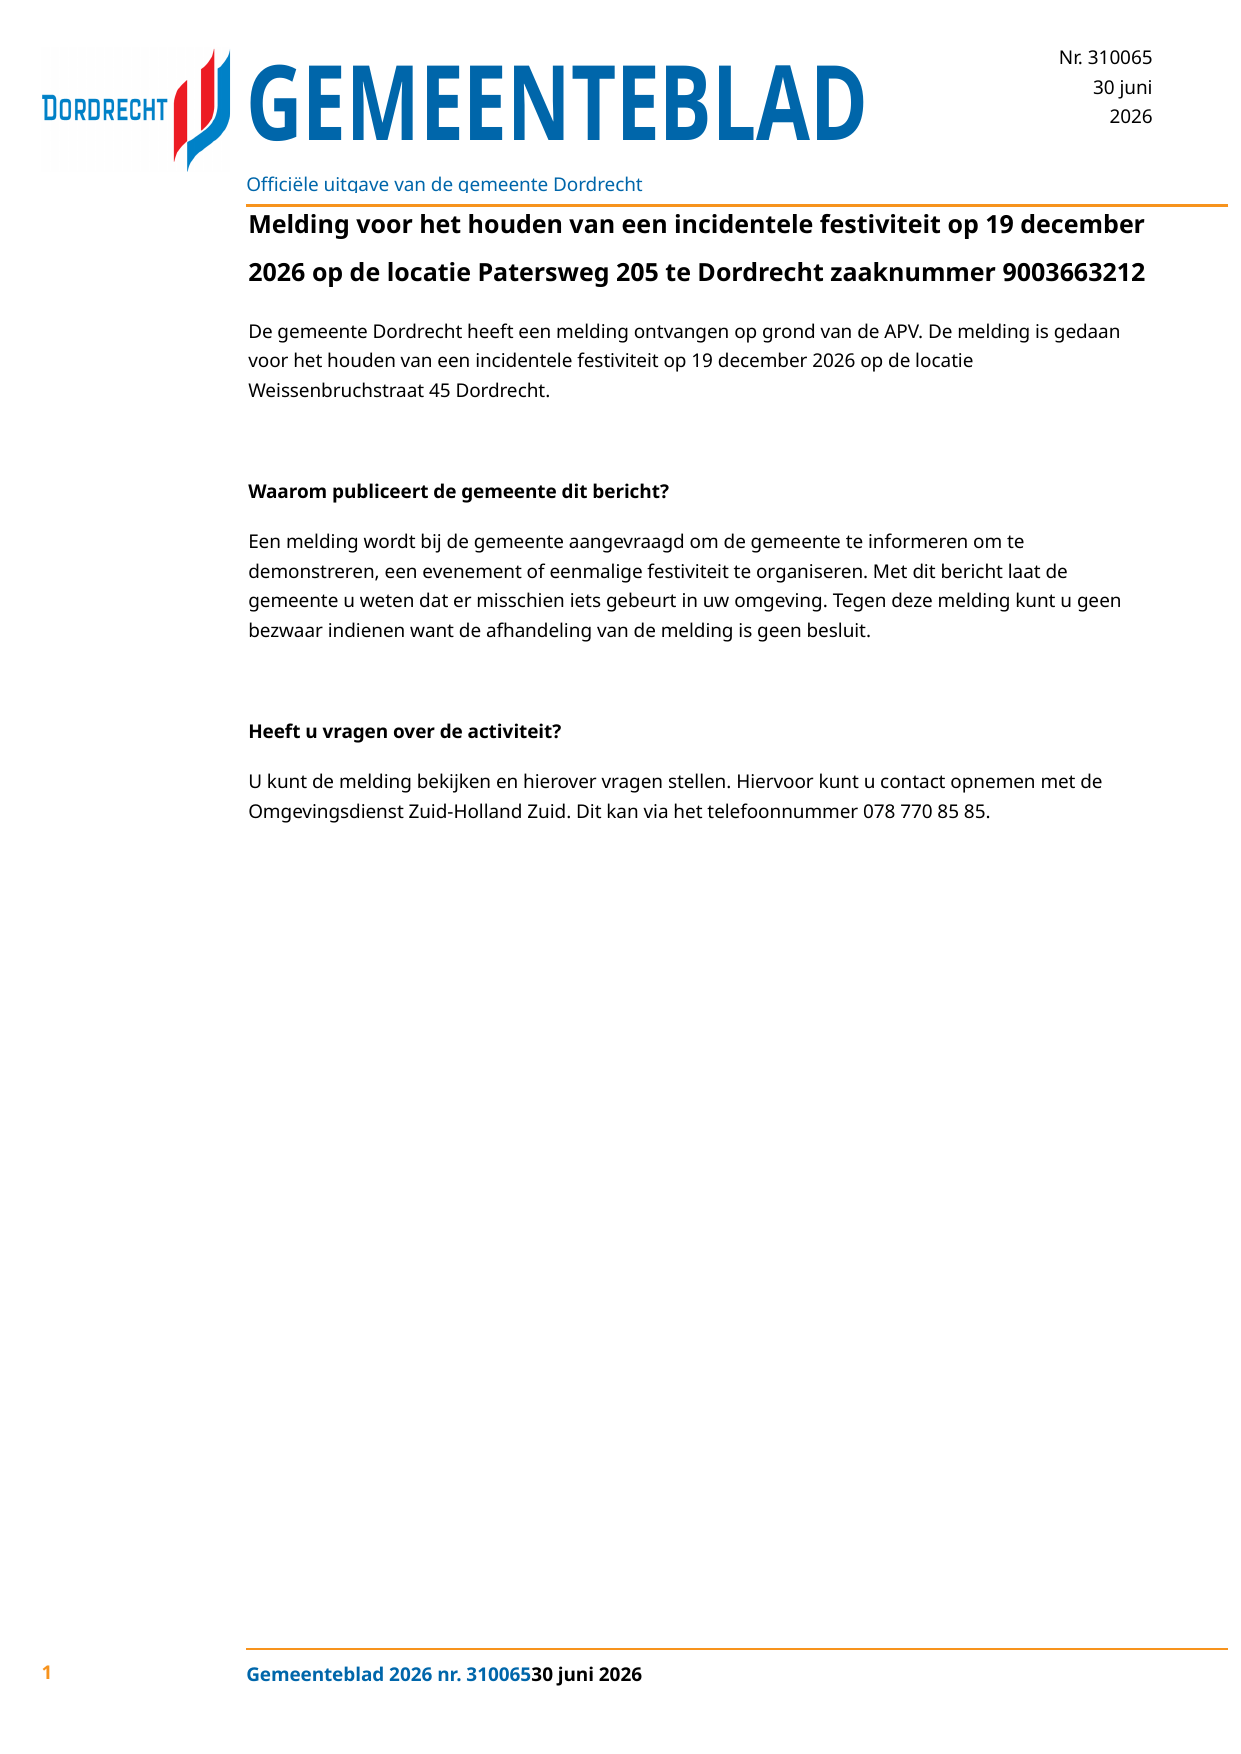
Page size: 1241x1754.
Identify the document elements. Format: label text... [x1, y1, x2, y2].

text U kunt de melding bekijken en hierover vragen stellen. Hiervoor kunt u contact opnemen met de Omgevingsdienst Zuid-Holland Zuid. Dit kan via het telefoonnummer 078 770 85 85. [248, 768, 1152, 824]
text Waarom publiceert de gemeente dit bericht? [248, 478, 1152, 504]
text Een melding wordt bij de gemeente aangevraagd om de gemeente te informeren om te demonstreren, een evenement of eenmalige festiviteit te organiseren. Met dit bericht laat de gemeente u weten dat er misschien iets gebeurt in uw omgeving. Tegen deze melding kunt u geen bezwaar indienen want de afhandeling van de melding is geen besluit. [248, 528, 1152, 643]
text De gemeente Dordrecht heeft een melding ontvangen op grond van de APV. De melding is gedaan voor het houden van een incidentele festiviteit op 19 december 2026 op de locatie Weissenbruchstraat 45 Dordrecht. [248, 318, 1152, 403]
text Heeft u vragen over de activiteit? [248, 718, 1152, 744]
text Melding voor het houden van een incidentele festiviteit op 19 december 2026 op de locatie Patersweg 205 te Dordrecht zaaknummer 9003663212 [248, 207, 1152, 288]
picture [41, 47, 231, 172]
